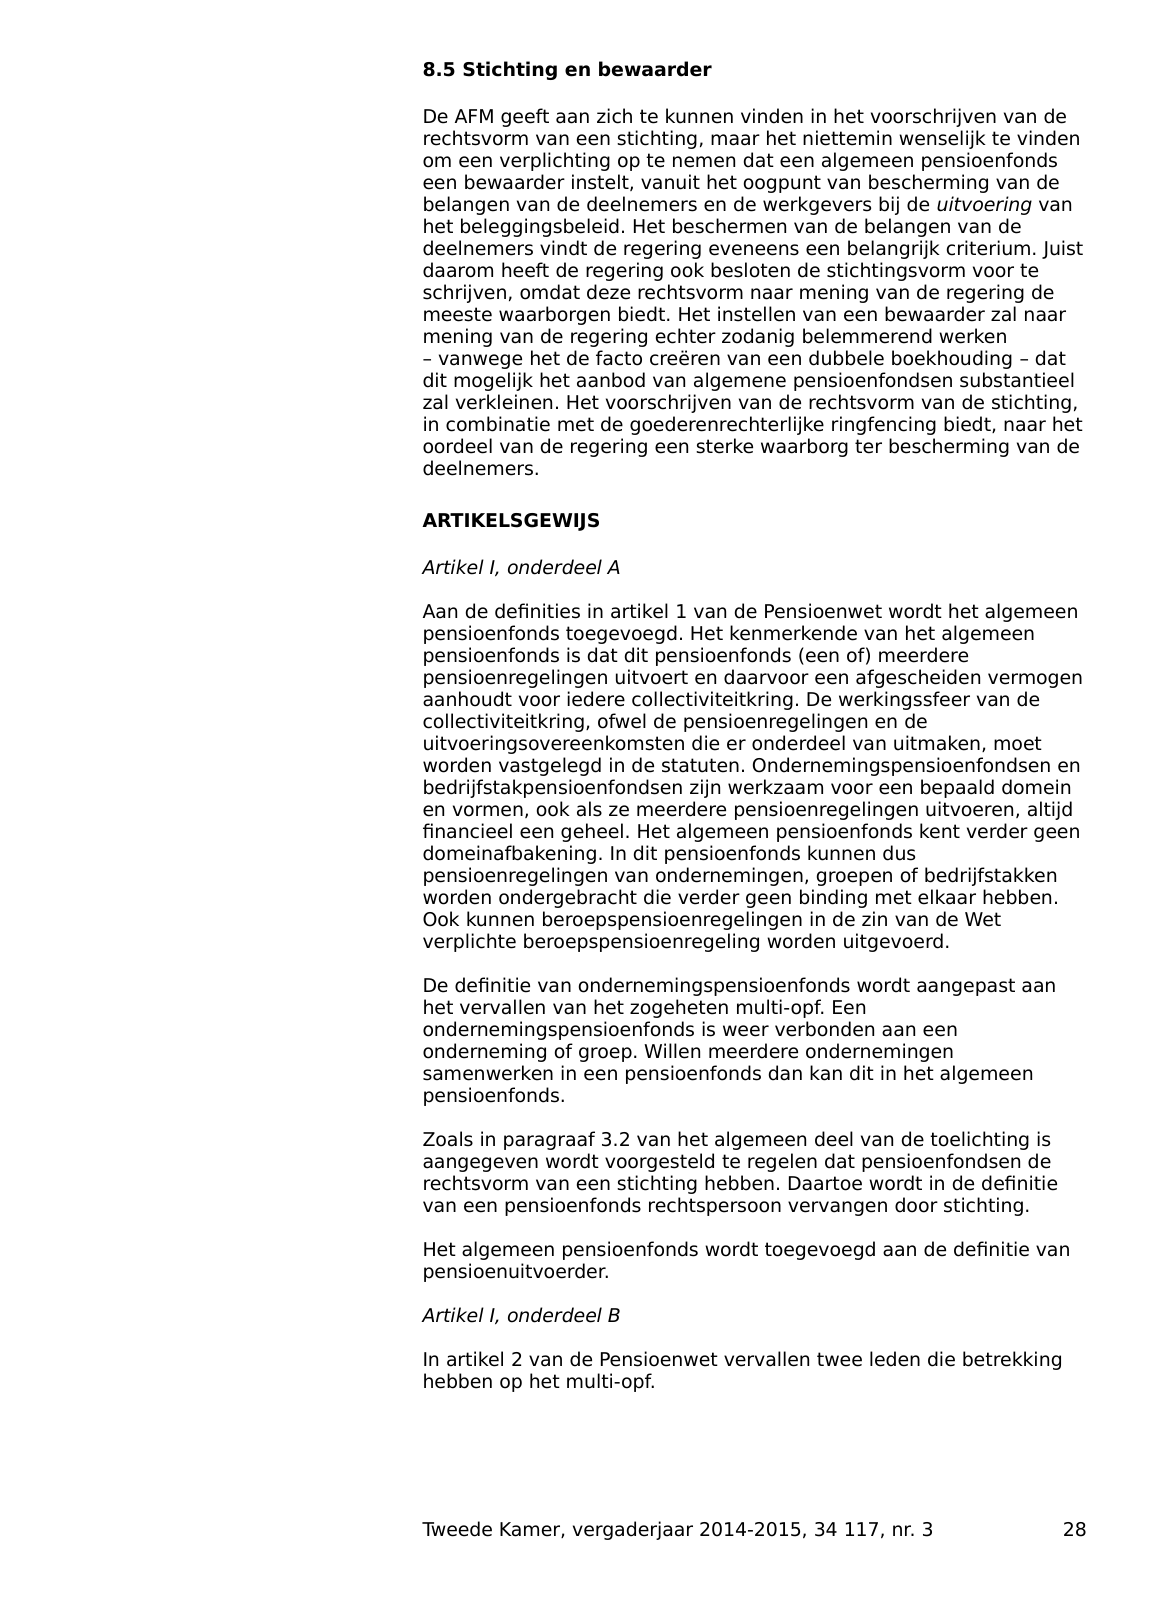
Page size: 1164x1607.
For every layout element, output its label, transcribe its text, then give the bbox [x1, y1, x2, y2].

subtitle ARTIKELSGEWIJS [422, 510, 1087, 532]
text De definitie van ondernemingspensioenfonds wordt aangepast aan het vervallen van het zogeheten multi-opf. Een ondernemingspensioenfonds is weer verbonden aan een onderneming of groep. Willen meerdere ondernemingen samenwerken in een pensioenfonds dan kan dit in het algemeen pensioenfonds. [422, 975, 1087, 1107]
subtitle 8.5 Stichting en bewaarder [422, 59, 1087, 81]
text Zoals in paragraaf 3.2 van het algemeen deel van de toelichting is aangegeven wordt voorgesteld te regelen dat pensioenfondsen de rechtsvorm van een stichting hebben. Daartoe wordt in de definitie van een pensioenfonds rechtspersoon vervangen door stichting. [422, 1129, 1087, 1217]
text Aan de definities in artikel 1 van de Pensioenwet wordt het algemeen pensioenfonds toegevoegd. Het kenmerkende van het algemeen pensioenfonds is dat dit pensioenfonds (een of) meerdere pensioenregelingen uitvoert en daarvoor een afgescheiden vermogen aanhoudt voor iedere collectiviteitkring. De werkingssfeer van de collectiviteitkring, ofwel de pensioenregelingen en de uitvoeringsovereenkomsten die er onderdeel van uitmaken, moet worden vastgelegd in de statuten. Ondernemingspensioenfondsen en bedrijfstakpensioenfondsen zijn werkzaam voor een bepaald domein en vormen, ook als ze meerdere pensioenregelingen uitvoeren, altijd financieel een geheel. Het algemeen pensioenfonds kent verder geen domeinafbakening. In dit pensioenfonds kunnen dus pensioenregelingen van ondernemingen, groepen of bedrijfstakken worden ondergebracht die verder geen binding met elkaar hebben. Ook kunnen beroepspensioenregelingen in de zin van de Wet verplichte beroepspensioenregeling worden uitgevoerd. [422, 601, 1087, 952]
subtitle Artikel I, onderdeel B [422, 1305, 1087, 1327]
subtitle Artikel I, onderdeel A [422, 557, 1087, 579]
text In artikel 2 van de Pensioenwet vervallen twee leden die betrekking hebben op het multi-opf. [422, 1349, 1087, 1393]
text Het algemeen pensioenfonds wordt toegevoegd aan de definitie van pensioenuitvoerder. [422, 1239, 1087, 1283]
text De AFM geeft aan zich te kunnen vinden in het voorschrijven van de rechtsvorm van een stichting, maar het niettemin wenselijk te vinden om een verplichting op te nemen dat een algemeen pensioenfonds een bewaarder instelt, vanuit het oogpunt van bescherming van de belangen van de deelnemers en de werkgevers bij de uitvoering van het beleggingsbeleid. Het beschermen van de belangen van de deelnemers vindt de regering eveneens een belangrijk criterium. Juist daarom heeft de regering ook besloten de stichtingsvorm voor te schrijven, omdat deze rechtsvorm naar mening van de regering de meeste waarborgen biedt. Het instellen van een bewaarder zal naar mening van de regering echter zodanig belemmerend werken – vanwege het de facto creëren van een dubbele boekhouding – dat dit mogelijk het aanbod van algemene pensioenfondsen substantieel zal verkleinen. Het voorschrijven van de rechtsvorm van de stichting, in combinatie met de goederenrechterlijke ringfencing biedt, naar het oordeel van de regering een sterke waarborg ter bescherming van de deelnemers. [422, 106, 1087, 480]
